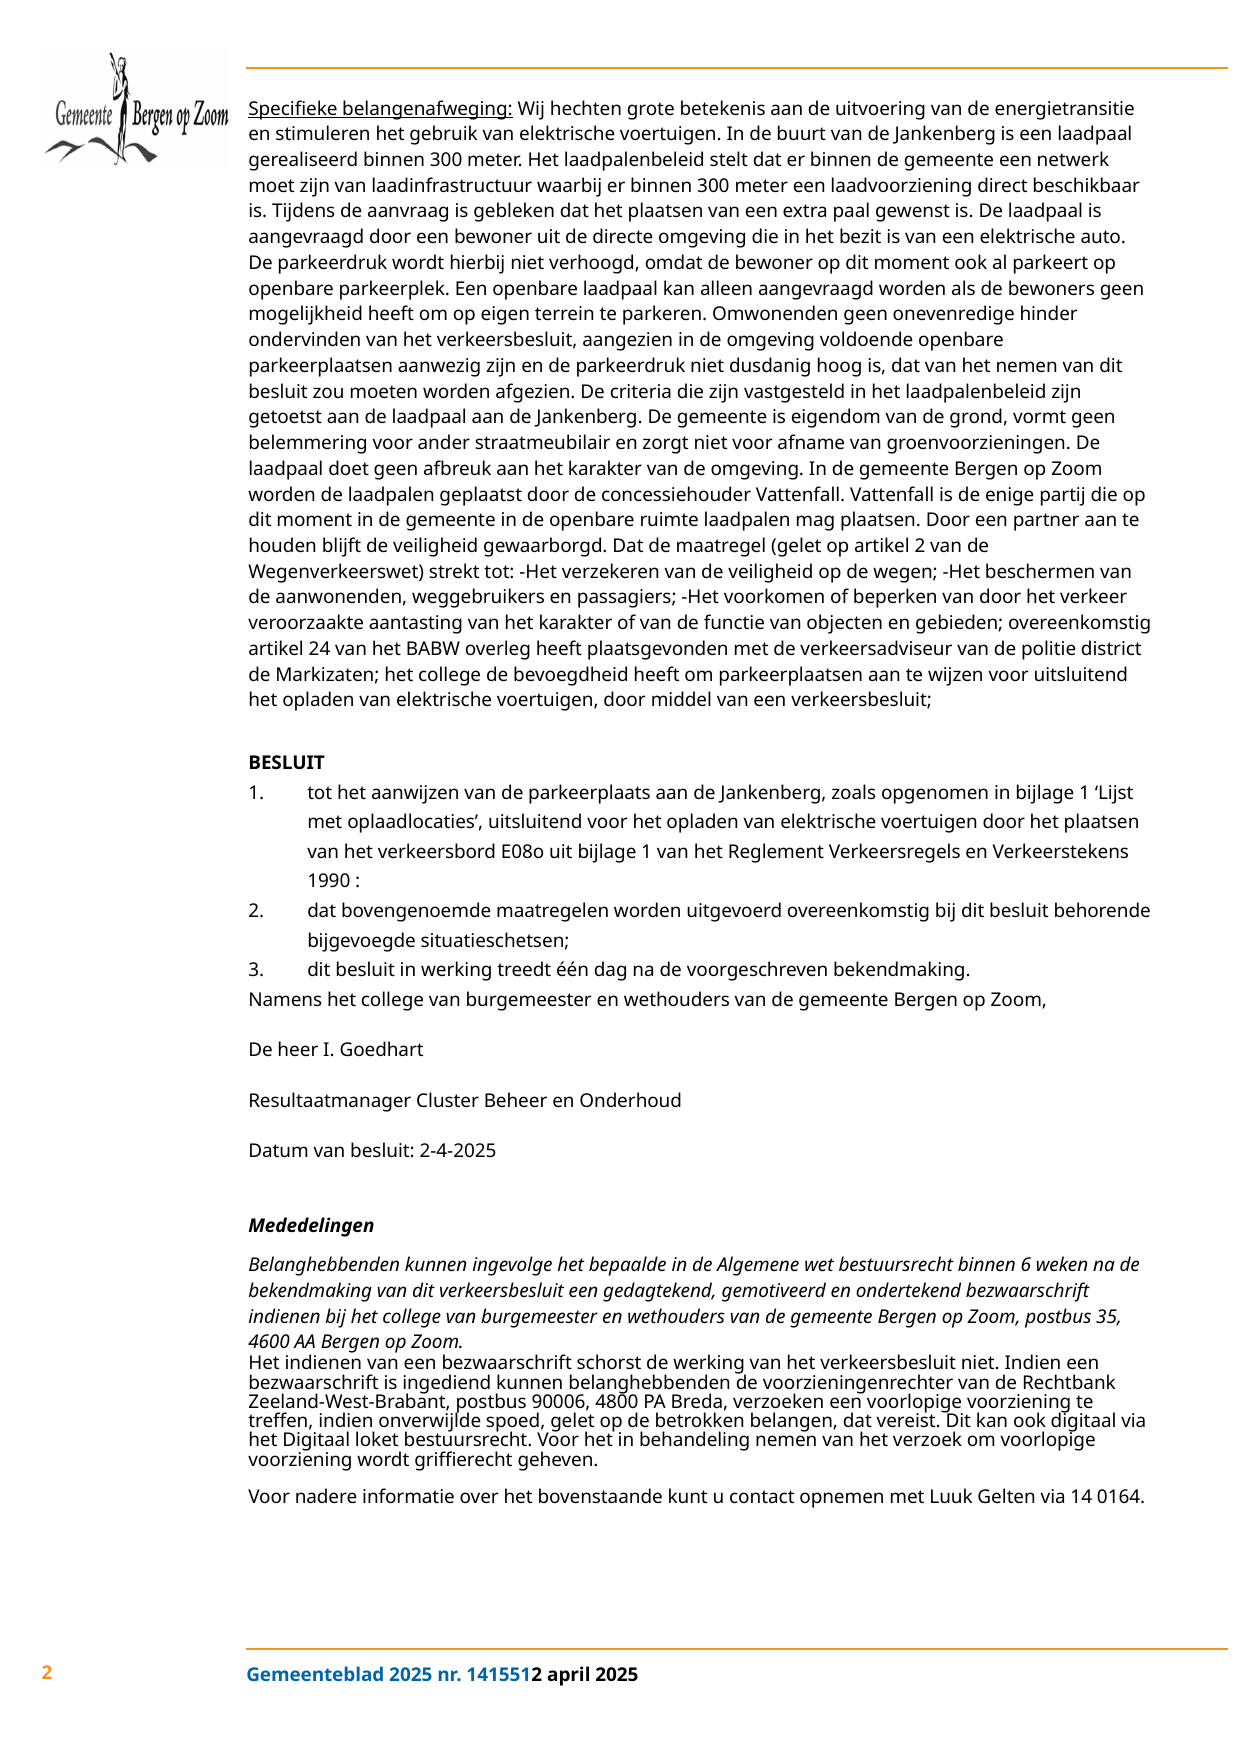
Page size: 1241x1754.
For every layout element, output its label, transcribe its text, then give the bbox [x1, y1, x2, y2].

text Belanghebbenden kunnen ingevolge het bepaalde in de Algemene wet bestuursrecht binnen 6 weken na de bekendmaking van dit verkeersbesluit een gedagtekend, gemotiveerd en ondertekend bezwaarschrift indienen bij het college van burgemeester en wethouders van de gemeente Bergen op Zoom, postbus 35, 4600 AA Bergen op Zoom. [248, 1251, 1152, 1354]
text Namens het college van burgemeester en wethouders van de gemeente Bergen op Zoom, [248, 986, 1152, 1012]
text Resultaatmanager Cluster Beheer en Onderhoud [248, 1087, 1152, 1112]
list tot het aanwijzen van de parkeerplaats aan de Jankenberg, zoals opgenomen in bijlage 1 ‘Lijst met oplaadlocaties’, uitsluitend voor het opladen van elektrische voertuigen door het plaatsen van het verkeersbord E08o uit bijlage 1 van het Reglement Verkeersregels en Verkeerstekens 1990 : [248, 779, 1152, 893]
list dit besluit in werking treedt één dag na de voorgeschreven bekendmaking. [248, 956, 1152, 982]
picture [41, 47, 231, 172]
list dat bovengenoemde maatregelen worden uitgevoerd overeenkomstig bij dit besluit behorende bijgevoegde situatieschetsen; [248, 897, 1152, 952]
text De heer I. Goedhart [248, 1036, 1152, 1062]
text Het indienen van een bezwaarschrift schorst de werking van het verkeersbesluit niet. Indien een bezwaarschrift is ingediend kunnen belanghebbenden de voorzieningenrechter van de Rechtbank Zeeland-West-Brabant, postbus 90006, 4800 PA Breda, verzoeken een voorlopige voorziening te treffen, indien onverwijlde spoed, gelet op de betrokken belangen, dat vereist. Dit kan ook digitaal via het Digitaal loket bestuursrecht. Voor het in behandeling nemen van het verzoek om voorlopige voorziening wordt griffierecht geheven. [248, 1354, 1152, 1470]
text Voor nadere informatie over het bovenstaande kunt u contact opnemen met Luuk Gelten via 14 0164. [248, 1488, 1152, 1507]
text Datum van besluit: 2-4-2025 [248, 1137, 1152, 1163]
text BESLUIT [248, 749, 1152, 775]
text Mededelingen [248, 1212, 1152, 1238]
text Specifieke belangenafweging: Wij hechten grote betekenis aan de uitvoering van de energietransitie en stimuleren het gebruik van elektrische voertuigen. In de buurt van de Jankenberg is een laadpaal gerealiseerd binnen 300 meter. Het laadpalenbeleid stelt dat er binnen de gemeente een netwerk moet zijn van laadinfrastructuur waarbij er binnen 300 meter een laadvoorziening direct beschikbaar is. Tijdens de aanvraag is gebleken dat het plaatsen van een extra paal gewenst is. De laadpaal is aangevraagd door een bewoner uit de directe omgeving die in het bezit is van een elektrische auto. De parkeerdruk wordt hierbij niet verhoogd, omdat de bewoner op dit moment ook al parkeert op openbare parkeerplek. Een openbare laadpaal kan alleen aangevraagd worden als de bewoners geen mogelijkheid heeft om op eigen terrein te parkeren. Omwonenden geen onevenredige hinder ondervinden van het verkeersbesluit, aangezien in de omgeving voldoende openbare parkeerplaatsen aanwezig zijn en de parkeerdruk niet dusdanig hoog is, dat van het nemen van dit besluit zou moeten worden afgezien. De criteria die zijn vastgesteld in het laadpalenbeleid zijn getoetst aan de laadpaal aan de Jankenberg. De gemeente is eigendom van de grond, vormt geen belemmering voor ander straatmeubilair en zorgt niet voor afname van groenvoorzieningen. De laadpaal doet geen afbreuk aan het karakter van de omgeving. In de gemeente Bergen op Zoom worden de laadpalen geplaatst door de concessiehouder Vattenfall. Vattenfall is de enige partij die op dit moment in de gemeente in de openbare ruimte laadpalen mag plaatsen. Door een partner aan te houden blijft de veiligheid gewaarborgd. Dat de maatregel (gelet op artikel 2 van de Wegenverkeerswet) strekt tot: -Het verzekeren van de veiligheid op de wegen; -Het beschermen van de aanwonenden, weggebruikers en passagiers; -Het voorkomen of beperken van door het verkeer veroorzaakte aantasting van het karakter of van de functie van objecten en gebieden; overeenkomstig artikel 24 van het BABW overleg heeft plaatsgevonden met de verkeersadviseur van de politie district de Markizaten; het college de bevoegdheid heeft om parkeerplaatsen aan te wijzen voor uitsluitend het opladen van elektrische voertuigen, door middel van een verkeersbesluit; [248, 95, 1152, 712]
